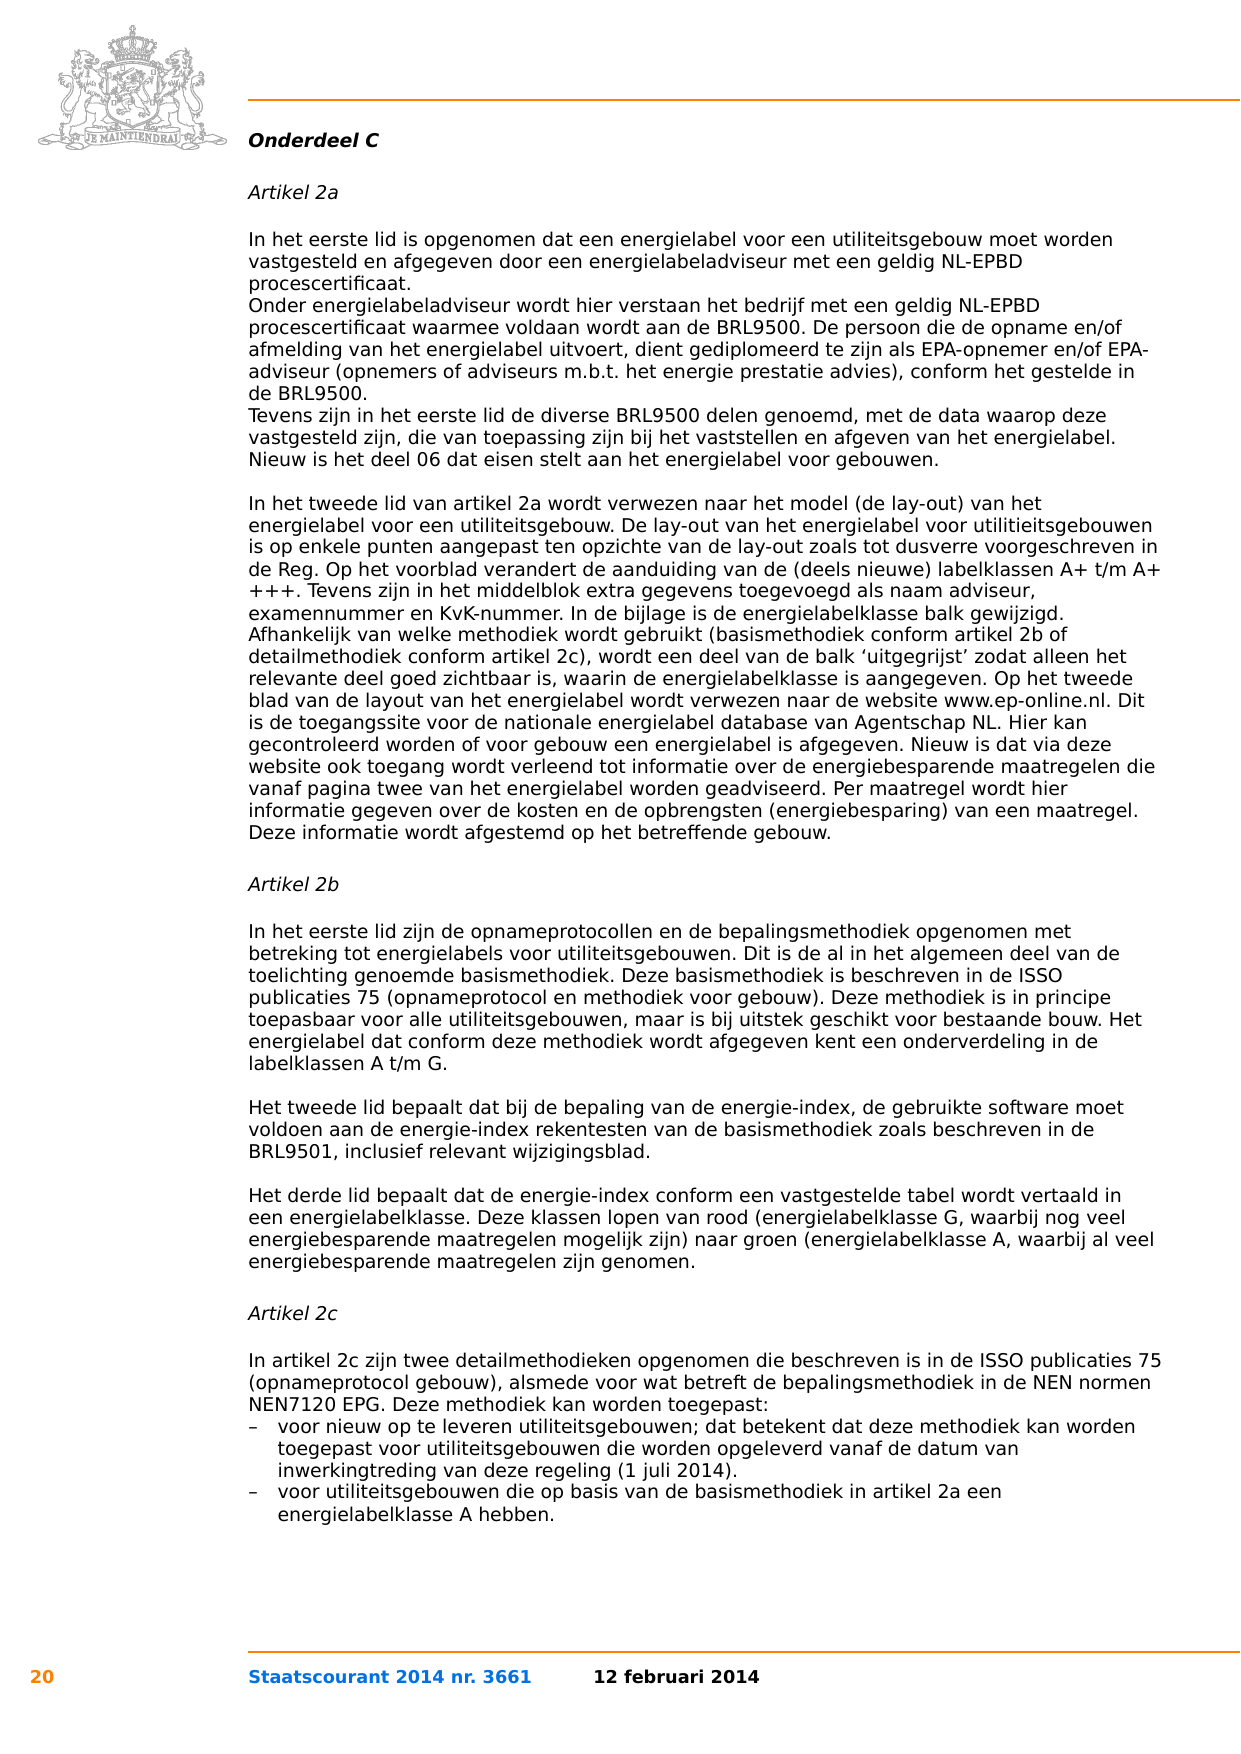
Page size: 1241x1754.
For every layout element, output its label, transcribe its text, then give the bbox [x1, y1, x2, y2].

subtitle Onderdeel C [248, 130, 1163, 152]
text In het tweede lid van artikel 2a wordt verwezen naar het model (de lay-out) van het energielabel voor een utiliteitsgebouw. De lay-out van het energielabel voor utilitieitsgebouwen is op enkele punten aangepast ten opzichte van de lay-out zoals tot dusverre voorgeschreven in de Reg. Op het voorblad verandert de aanduiding van de (deels nieuwe) labelklassen A+ t/m A++++. Tevens zijn in het middelblok extra gegevens toegevoegd als naam adviseur, examennummer en KvK-nummer. In de bijlage is de energielabelklasse balk gewijzigd. Afhankelijk van welke methodiek wordt gebruikt (basismethodiek conform artikel 2b of detailmethodiek conform artikel 2c), wordt een deel van de balk ‘uitgegrijst’ zodat alleen het relevante deel goed zichtbaar is, waarin de energielabelklasse is aangegeven. Op het tweede blad van de layout van het energielabel wordt verwezen naar de website www.ep-online.nl. Dit is de toegangssite voor de nationale energielabel database van Agentschap NL. Hier kan gecontroleerd worden of voor gebouw een energielabel is afgegeven. Nieuw is dat via deze website ook toegang wordt verleend tot informatie over de energiebesparende maatregelen die vanaf pagina twee van het energielabel worden geadviseerd. Per maatregel wordt hier informatie gegeven over de kosten en de opbrengsten (energiebesparing) van een maatregel. Deze informatie wordt afgestemd op het betreffende gebouw. [248, 492, 1163, 844]
text – voor utiliteitsgebouwen die op basis van de basismethodiek in artikel 2a een energielabelklasse A hebben. [248, 1481, 1163, 1525]
subtitle Artikel 2c [248, 1303, 1163, 1324]
text Tevens zijn in het eerste lid de diverse BRL9500 delen genoemd, met de data waarop deze vastgesteld zijn, die van toepassing zijn bij het vaststellen en afgeven van het energielabel. Nieuw is het deel 06 dat eisen stelt aan het energielabel voor gebouwen. [248, 405, 1163, 471]
text In het eerste lid zijn de opnameprotocollen en de bepalingsmethodiek opgenomen met betreking tot energielabels voor utiliteitsgebouwen. Dit is de al in het algemeen deel van de toelichting genoemde basismethodiek. Deze basismethodiek is beschreven in de ISSO publicaties 75 (opnameprotocol en methodiek voor gebouw). Deze methodiek is in principe toepasbaar voor alle utiliteitsgebouwen, maar is bij uitstek geschikt voor bestaande bouw. Het energielabel dat conform deze methodiek wordt afgegeven kent een onderverdeling in de labelklassen A t/m G. [248, 921, 1163, 1075]
text In artikel 2c zijn twee detailmethodieken opgenomen die beschreven is in de ISSO publicaties 75 (opnameprotocol gebouw), alsmede voor wat betreft de bepalingsmethodiek in de NEN normen NEN7120 EPG. Deze methodiek kan worden toegepast: [248, 1349, 1163, 1416]
text Het tweede lid bepaalt dat bij de bepaling van de energie-index, de gebruikte software moet voldoen aan de energie-index rekentesten van de basismethodiek zoals beschreven in de BRL9501, inclusief relevant wijzigingsblad. [248, 1097, 1163, 1163]
picture [38, 25, 227, 150]
text In het eerste lid is opgenomen dat een energielabel voor een utiliteitsgebouw moet worden vastgesteld en afgegeven door een energielabeladviseur met een geldig NL-EPBD procescertificaat. [248, 229, 1163, 295]
subtitle Artikel 2a [248, 182, 1163, 204]
text – voor nieuw op te leveren utiliteitsgebouwen; dat betekent dat deze methodiek kan worden toegepast voor utiliteitsgebouwen die worden opgeleverd vanaf de datum van inwerkingtreding van deze regeling (1 juli 2014). [248, 1416, 1163, 1481]
text Het derde lid bepaalt dat de energie-index conform een vastgestelde tabel wordt vertaald in een energielabelklasse. Deze klassen lopen van rood (energielabelklasse G, waarbij nog veel energiebesparende maatregelen mogelijk zijn) naar groen (energielabelklasse A, waarbij al veel energiebesparende maatregelen zijn genomen. [248, 1185, 1163, 1273]
subtitle Artikel 2b [248, 874, 1163, 896]
text Onder energielabeladviseur wordt hier verstaan het bedrijf met een geldig NL-EPBD procescertificaat waarmee voldaan wordt aan de BRL9500. De persoon die de opname en/of afmelding van het energielabel uitvoert, dient gediplomeerd te zijn als EPA-opnemer en/of EPA-adviseur (opnemers of adviseurs m.b.t. het energie prestatie advies), conform het gestelde in de BRL9500. [248, 295, 1163, 405]
